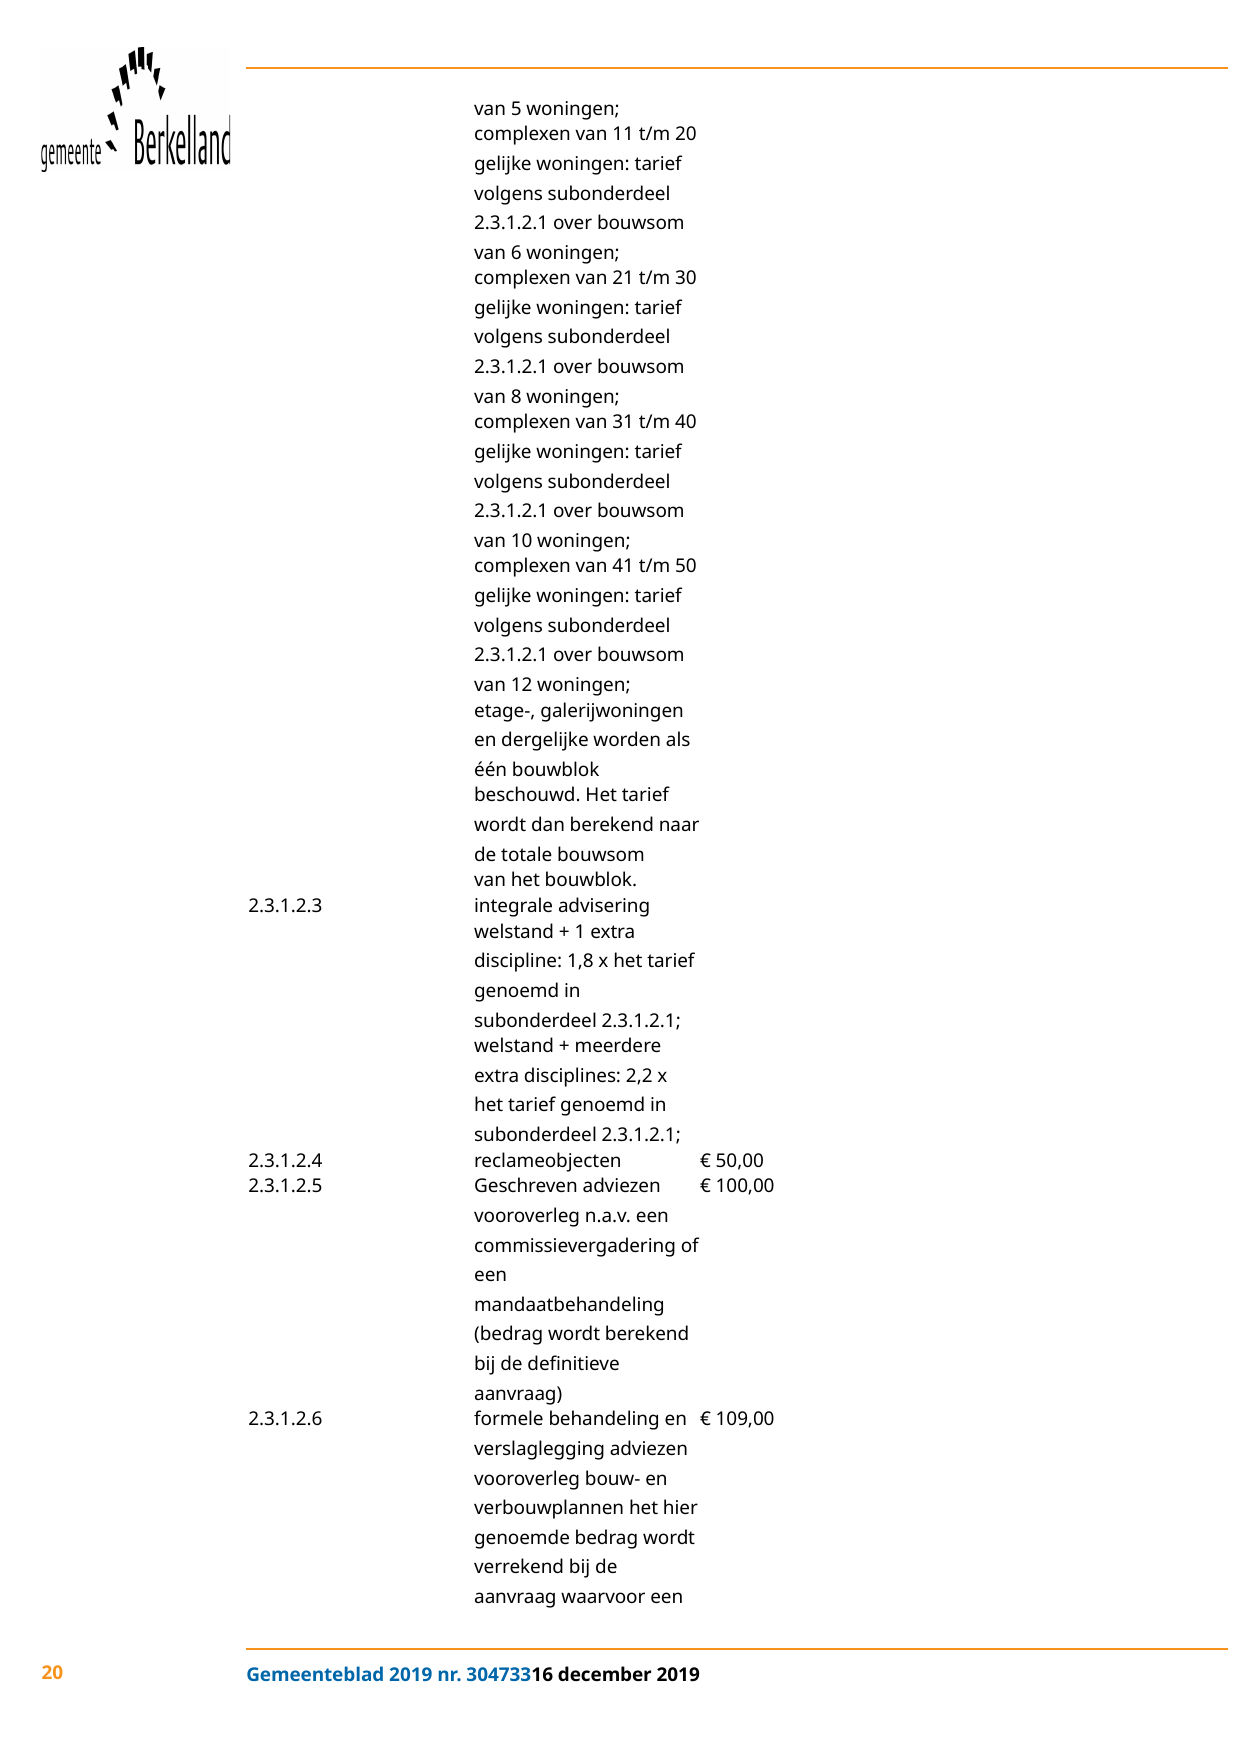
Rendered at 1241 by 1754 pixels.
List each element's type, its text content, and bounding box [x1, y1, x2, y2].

table_cell beschouwd. Het tarief wordt dan berekend naar de totale bouw­som [474, 782, 700, 867]
table_cell [248, 782, 474, 867]
table_cell Geschreven adviezen vooroverleg n.a.v. een commissievergadering of een mandaatbehandeling (bedrag wordt berekend bij de definitieve aanvraag) [474, 1173, 700, 1406]
table_cell van het bouwblok. [474, 867, 700, 892]
table_cell formele behandeling en verslaglegging adviezen vooroverleg bouw- en verbouwplannen het hier genoemde bedrag wordt verrekend bij de aanvraag waarvoor een [474, 1406, 700, 1609]
table_cell [700, 918, 926, 1032]
table_cell [700, 553, 926, 697]
table_cell welstand + 1 extra discipline: 1,8 x het tarief genoemd in subonderdeel 2.3.1.2.1; [474, 918, 700, 1032]
table_cell 2.3.1.2.5 [248, 1173, 474, 1406]
table_cell [700, 697, 926, 782]
table_cell 2.3.1.2.6 [248, 1406, 474, 1609]
table_cell complexen van 41 t/m 50 gelijke woningen: tarief volgens subonderdeel 2.3.1.2.1 over bouwsom van 12 woningen; [474, 553, 700, 697]
table_cell complexen van 11 t/m 20 gelijke woningen: tarief volgens subonderdeel 2.3.1.2.1 over bouwsom van 6 woningen; [474, 121, 700, 264]
table_cell etage-, galerijwoningen en dergelijke worden als één bouwblok [474, 697, 700, 782]
table_cell [700, 1033, 926, 1147]
table_cell [248, 121, 474, 264]
table_cell reclameobjecten [474, 1147, 700, 1173]
picture [41, 47, 231, 172]
table_cell [248, 265, 474, 409]
table_cell € 100,00 [700, 1173, 926, 1406]
table_cell [700, 265, 926, 409]
table_cell € 50,00 [700, 1147, 926, 1173]
table_cell [700, 867, 926, 892]
table_cell 2.3.1.2.4 [248, 1147, 474, 1173]
table_cell 2.3.1.2.3 [248, 892, 474, 1147]
table_cell € 109,00 [700, 1406, 926, 1609]
table_cell [248, 409, 474, 553]
table_cell [700, 782, 926, 867]
table_cell [248, 95, 474, 121]
table_cell [248, 553, 474, 697]
table_cell complexen van 31 t/m 40 gelijke woningen: tarief volgens subonderdeel 2.3.1.2.1 over bouwsom van 10 woningen; [474, 409, 700, 553]
table_cell [248, 867, 474, 892]
table_cell [248, 697, 474, 782]
table_cell [700, 95, 926, 121]
table_cell [700, 409, 926, 553]
table_cell integrale advisering [474, 892, 700, 918]
table_cell van 5 woningen; [474, 95, 700, 121]
table_cell welstand + meerdere extra disciplines: 2,2 x het tarief genoemd in subonderdeel 2.3.1.2.1; [474, 1033, 700, 1147]
table_cell complexen van 21 t/m 30 gelijke woningen: tarief volgens subonderdeel 2.3.1.2.1 over bouwsom van 8 woningen; [474, 265, 700, 409]
table_cell [700, 121, 926, 264]
table_cell [700, 892, 926, 918]
